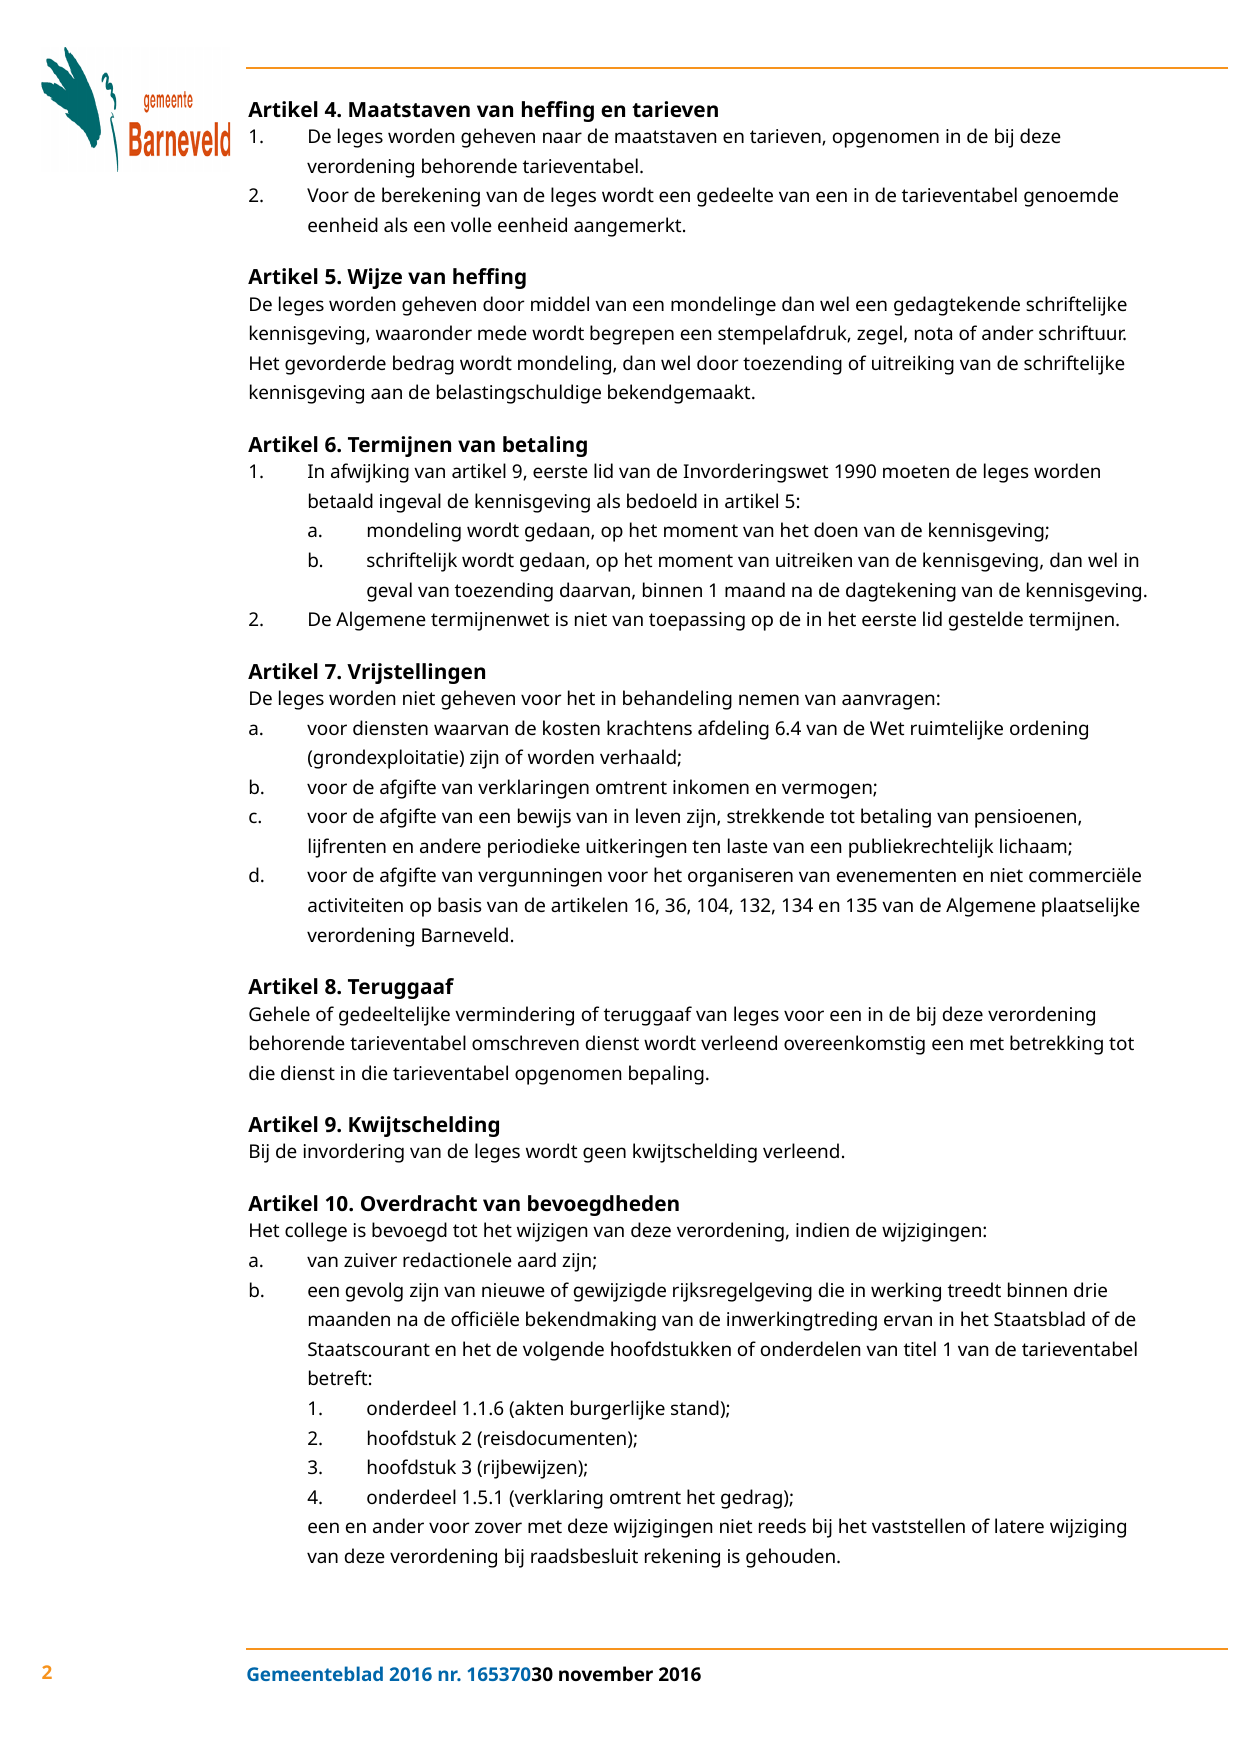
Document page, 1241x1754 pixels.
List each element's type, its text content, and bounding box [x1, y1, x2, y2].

text De leges worden niet geheven voor het in behandeling nemen van aanvragen: [248, 685, 1152, 711]
list voor de afgifte van een bewijs van in leven zijn, strekkende tot betaling van pensioenen, lijfrenten en andere periodieke uitkeringen ten laste van een publiekrechtelijk lichaam; [248, 803, 1152, 859]
list mondeling wordt gedaan, op het moment van het doen van de kennisgeving; [307, 518, 1152, 543]
list voor de afgifte van verklaringen omtrent inkomen en vermogen; [248, 774, 1152, 800]
list hoofdstuk 2 (reisdocumenten); [307, 1425, 1152, 1450]
text Gehele of gedeeltelijke vermindering of teruggaaf van leges voor een in de bij deze verordening behorende tarieventabel omschreven dienst wordt verleend overeenkomstig een met betrekking tot die dienst in die tarieventabel opgenomen bepaling. [248, 1001, 1152, 1086]
text Artikel 6. Termijnen van betaling [248, 430, 1152, 458]
list van zuiver redactionele aard zijn; [248, 1247, 1152, 1273]
list een gevolg zijn van nieuwe of gewijzigde rijksregelgeving die in werking treedt binnen drie maanden na de officiële bekendmaking van de inwerkingtreding ervan in het Staatsblad of de Staatscourant en het de volgende hoofdstukken of onderdelen van titel 1 van de tarieventabel betreft: [248, 1277, 1152, 1391]
text Artikel 4. Maatstaven van heffing en tarieven [248, 95, 1152, 123]
list schriftelijk wordt gedaan, op het moment van uitreiken van de kennisgeving, dan wel in geval van toezending daarvan, binnen 1 maand na de dagtekening van de kennisgeving. [307, 547, 1152, 602]
text Het college is bevoegd tot het wijzigen van deze verordening, indien de wijzigingen: [248, 1218, 1152, 1243]
picture [41, 47, 231, 172]
list voor de afgifte van vergunningen voor het organiseren van evenementen en niet commerciële activiteiten op basis van de artikelen 16, 36, 104, 132, 134 en 135 van de Algemene plaatselijke verordening Barneveld. [248, 863, 1152, 948]
text De leges worden geheven door middel van een mondelinge dan wel een gedagtekende schriftelijke kennisgeving, waaronder mede wordt begrepen een stempelafdruk, zegel, nota of ander schriftuur. Het gevorderde bedrag wordt mondeling, dan wel door toezending of uitreiking van de schriftelijke kennisgeving aan de belastingschuldige bekendgemaakt. [248, 291, 1152, 405]
list De Algemene termijnenwet is niet van toepassing op de in het eerste lid gestelde termijnen. [248, 606, 1152, 632]
list De leges worden geheven naar de maatstaven en tarieven, opgenomen in de bij deze verordening behorende tarieventabel. [248, 123, 1152, 178]
list onderdeel 1.5.1 (verklaring omtrent het gedrag); [307, 1484, 1152, 1509]
text Artikel 7. Vrijstellingen [248, 657, 1152, 685]
text Artikel 5. Wijze van heffing [248, 262, 1152, 291]
list In afwijking van artikel 9, eerste lid van de Invorderingswet 1990 moeten de leges worden betaald ingeval de kennisgeving als bedoeld in artikel 5: [248, 458, 1152, 514]
list voor diensten waarvan de kosten krachtens afdeling 6.4 van de Wet ruimtelijke ordening (grondexploitatie) zijn of worden verhaald; [248, 715, 1152, 770]
list hoofdstuk 3 (rijbewijzen); [307, 1454, 1152, 1480]
list onderdeel 1.1.6 (akten burgerlijke stand); [307, 1395, 1152, 1421]
text Bij de invordering van de leges wordt geen kwijtschelding verleend. [248, 1139, 1152, 1164]
text Artikel 8. Teruggaaf [248, 972, 1152, 1001]
list een en ander voor zover met deze wijzigingen niet reeds bij het vaststellen of latere wijziging van deze verordening bij raadsbesluit rekening is gehouden. [248, 1513, 1152, 1569]
text Artikel 10. Overdracht van bevoegdheden [248, 1189, 1152, 1218]
list Voor de berekening van de leges wordt een gedeelte van een in de tarieventabel genoemde eenheid als een volle eenheid aangemerkt. [248, 182, 1152, 238]
text Artikel 9. Kwijtschelding [248, 1110, 1152, 1139]
